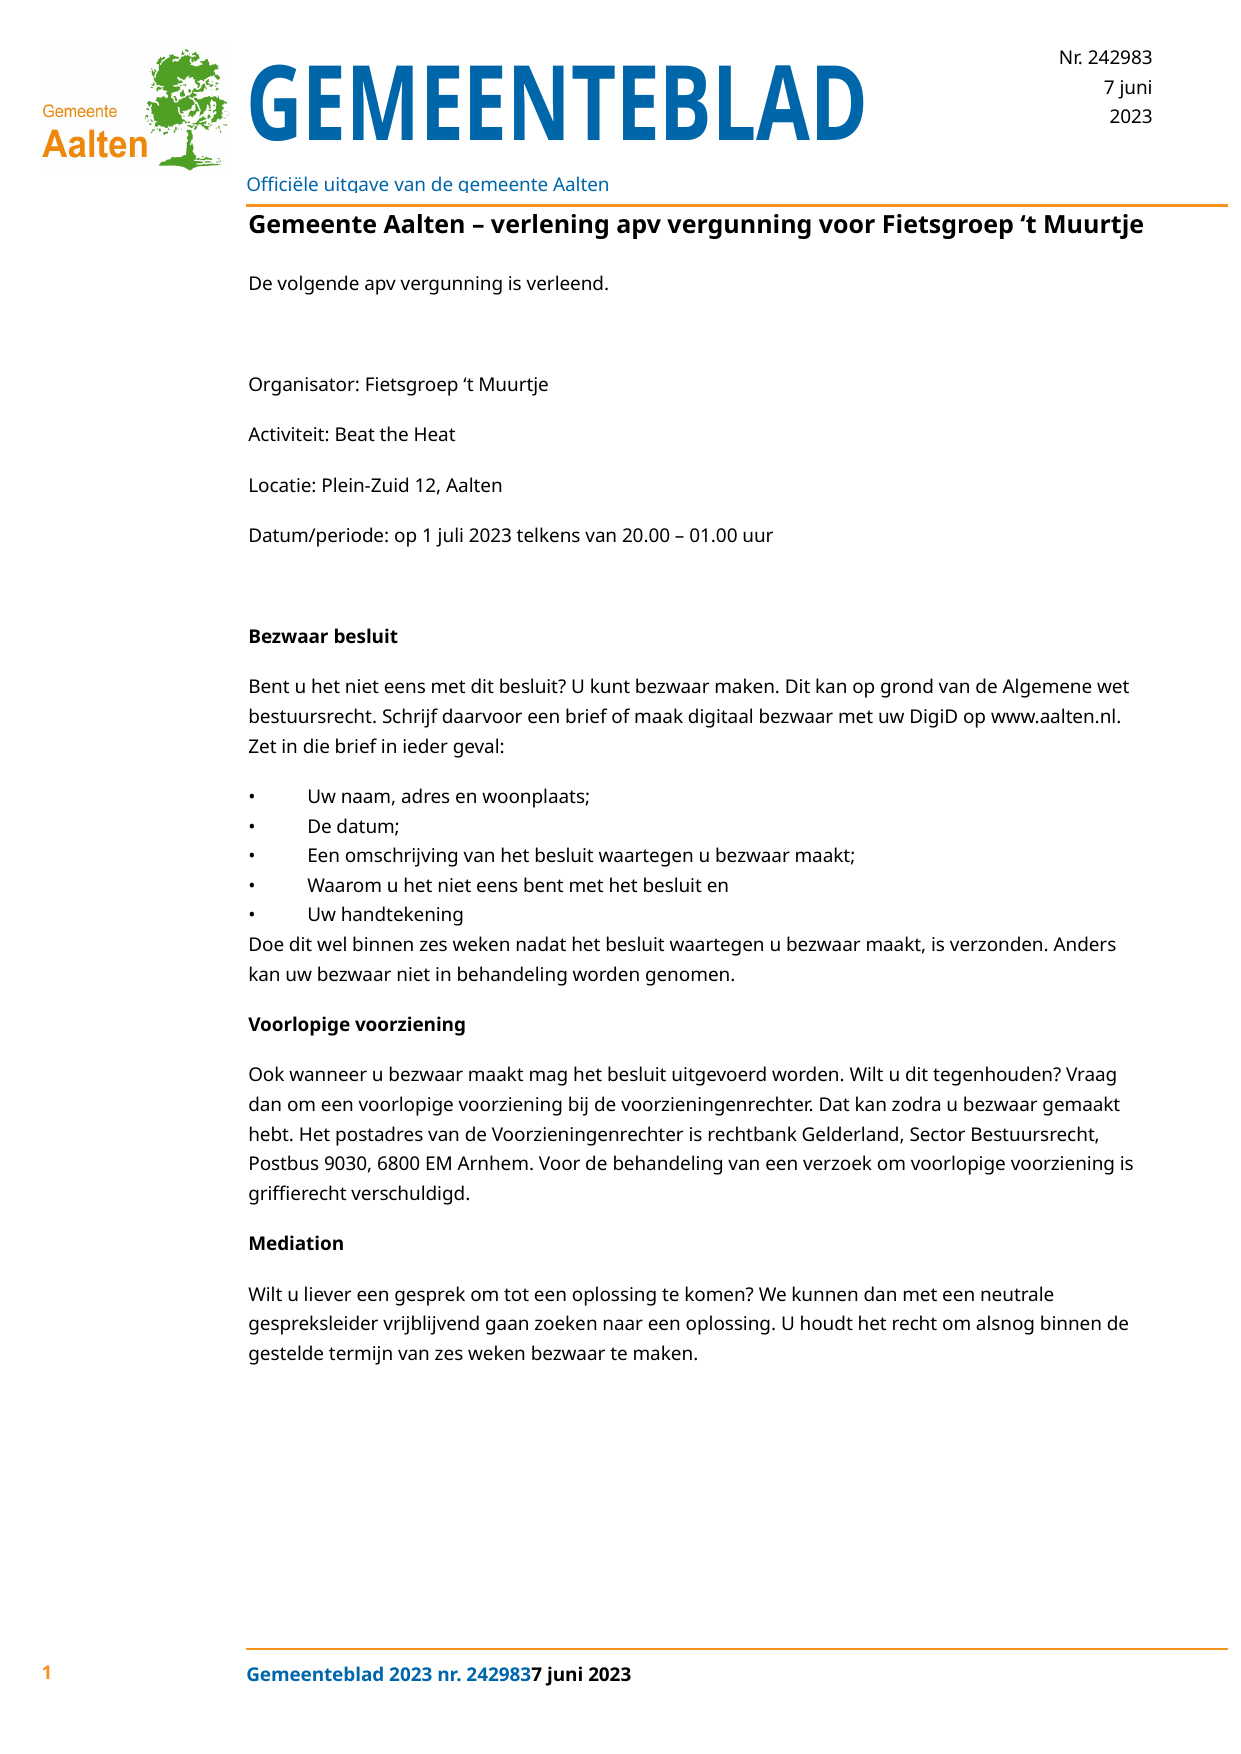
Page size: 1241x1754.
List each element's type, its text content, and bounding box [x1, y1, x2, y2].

list Waarom u het niet eens bent met het besluit en [248, 872, 1152, 898]
text Ook wanneer u bezwaar maakt mag het besluit uitgevoerd worden. Wilt u dit tegenhouden? Vraag dan om een voorlopige voorziening bij de voorzieningenrechter. Dat kan zodra u bezwaar gemaakt hebt. Het postadres van de Voorzieningenrechter is rechtbank Gelderland, Sector Bestuursrecht, Postbus 9030, 6800 EM Arnhem. Voor de behandeling van een verzoek om voorlopige voorziening is griffierecht verschuldigd. [248, 1062, 1152, 1206]
list De datum; [248, 813, 1152, 838]
text Bent u het niet eens met dit besluit? U kunt bezwaar maken. Dit kan op grond van de Algemene wet bestuursrecht. Schrijf daarvoor een brief of maak digitaal bezwaar met uw DigiD op www.aalten.nl. Zet in die brief in ieder geval: [248, 674, 1152, 758]
text Doe dit wel binnen zes weken nadat het besluit waartegen u bezwaar maakt, is verzonden. Anders kan uw bezwaar niet in behandeling worden genomen. [248, 931, 1152, 986]
text Gemeente Aalten – verlening apv vergunning voor Fietsgroep ‘t Muurtje [248, 207, 1152, 241]
list Uw naam, adres en woonplaats; [248, 783, 1152, 809]
text Wilt u liever een gesprek om tot een oplossing te komen? We kunnen dan met een neutrale gespreksleider vrijblijvend gaan zoeken naar een oplossing. U houdt het recht om alsnog binnen de gestelde termijn van zes weken bezwaar te maken. [248, 1281, 1152, 1366]
text De volgende apv vergunning is verleend. [248, 270, 1152, 296]
list Uw handtekening [248, 902, 1152, 927]
text Datum/periode: op 1 juli 2023 telkens van 20.00 – 01.00 uur [248, 522, 1152, 548]
text Locatie: Plein-Zuid 12, Aalten [248, 472, 1152, 498]
text Bezwaar besluit [248, 623, 1152, 649]
text Voorlopige voorziening [248, 1011, 1152, 1037]
text Mediation [248, 1230, 1152, 1256]
text Activiteit: Beat the Heat [248, 422, 1152, 447]
picture [41, 47, 231, 172]
text Organisator: Fietsgroep ‘t Muurtje [248, 371, 1152, 397]
list Een omschrijving van het besluit waartegen u bezwaar maakt; [248, 842, 1152, 868]
